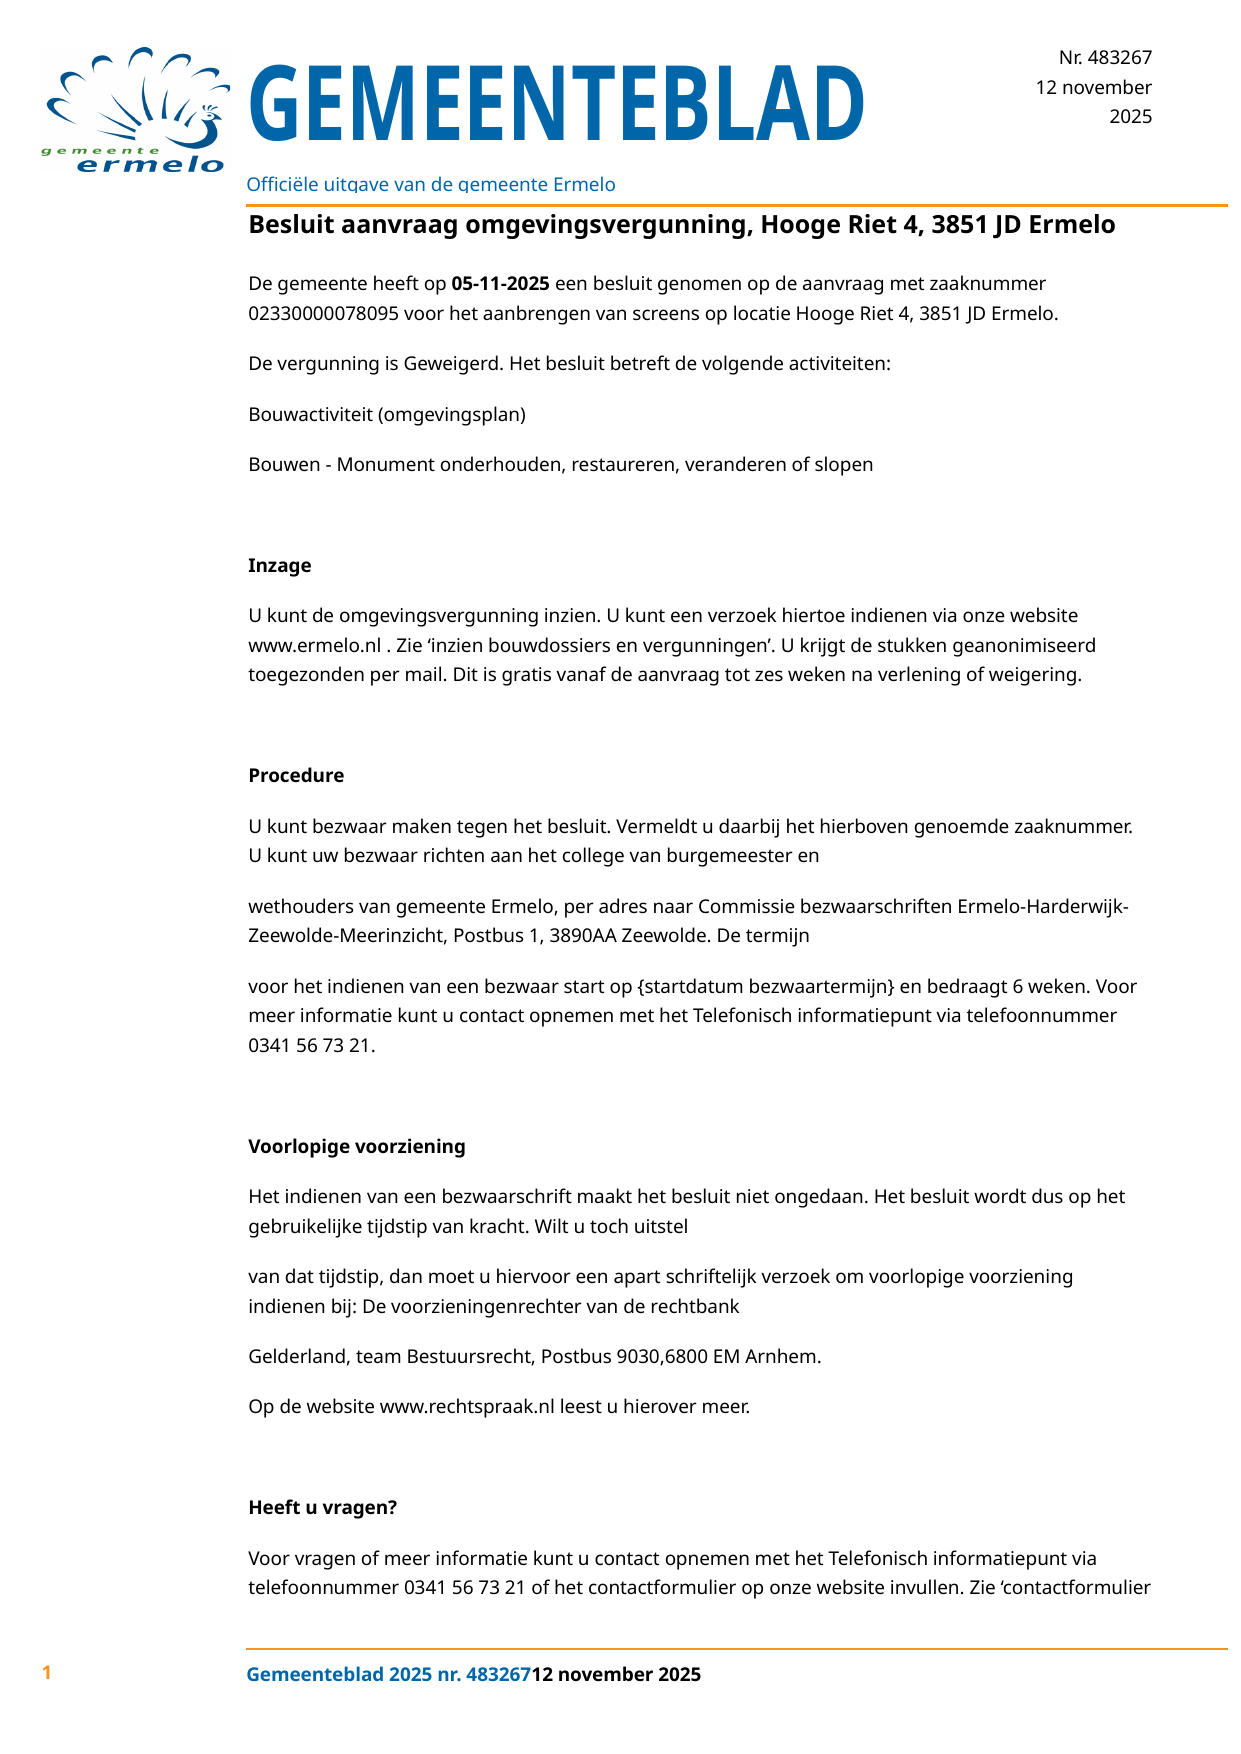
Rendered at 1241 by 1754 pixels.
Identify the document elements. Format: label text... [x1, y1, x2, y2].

picture [41, 47, 231, 172]
text Bouwactiviteit (omgevingsplan) [248, 401, 1152, 426]
text De vergunning is Geweigerd. Het besluit betreft de volgende activiteiten: [248, 350, 1152, 376]
text Besluit aanvraag omgevingsvergunning, Hooge Riet 4, 3851 JD Ermelo [248, 207, 1152, 241]
text U kunt de omgevingsvergunning inzien. U kunt een verzoek hiertoe indienen via onze website www.ermelo.nl . Zie ‘inzien bouwdossiers en vergunningen’. U krijgt de stukken geanonimiseerd toegezonden per mail. Dit is gratis vanaf de aanvraag tot zes weken na verlening of weigering. [248, 602, 1152, 687]
text De gemeente heeft op 05-11-2025 een besluit genomen op de aanvraag met zaaknummer 02330000078095 voor het aanbrengen van screens op locatie Hooge Riet 4, 3851 JD Ermelo. [248, 270, 1152, 326]
text U kunt bezwaar maken tegen het besluit. Vermeldt u daarbij het hierboven genoemde zaaknummer. U kunt uw bezwaar richten aan het college van burgemeester en [248, 813, 1152, 868]
text Inzage [248, 552, 1152, 578]
text Gelderland, team Bestuursrecht, Postbus 9030,6800 EM Arnhem. [248, 1343, 1152, 1369]
text Voor vragen of meer informatie kunt u contact opnemen met het Telefonisch informatiepunt via telefoonnummer 0341 56 73 21 of het contactformulier op onze website invullen. Zie ‘contactformulier [248, 1545, 1152, 1600]
text Procedure [248, 762, 1152, 788]
text Bouwen - Monument onderhouden, restaureren, veranderen of slopen [248, 451, 1152, 477]
text van dat tijdstip, dan moet u hiervoor een apart schriftelijk verzoek om voorlopige voorziening indienen bij: De voorzieningenrechter van de rechtbank [248, 1263, 1152, 1318]
text voor het indienen van een bezwaar start op {startdatum bezwaartermijn} en bedraagt 6 weken. Voor meer informatie kunt u contact opnemen met het Telefonisch informatiepunt via telefoonnummer 0341 56 73 21. [248, 973, 1152, 1058]
text Op de website www.rechtspraak.nl leest u hierover meer. [248, 1394, 1152, 1419]
text Het indienen van een bezwaarschrift maakt het besluit niet ongedaan. Het besluit wordt dus op het gebruikelijke tijdstip van kracht. Wilt u toch uitstel [248, 1183, 1152, 1238]
text wethouders van gemeente Ermelo, per adres naar Commissie bezwaarschriften Ermelo-Harderwijk-Zeewolde-Meerinzicht, Postbus 1, 3890AA Zeewolde. De termijn [248, 893, 1152, 948]
text Heeft u vragen? [248, 1494, 1152, 1520]
text Voorlopige voorziening [248, 1133, 1152, 1158]
